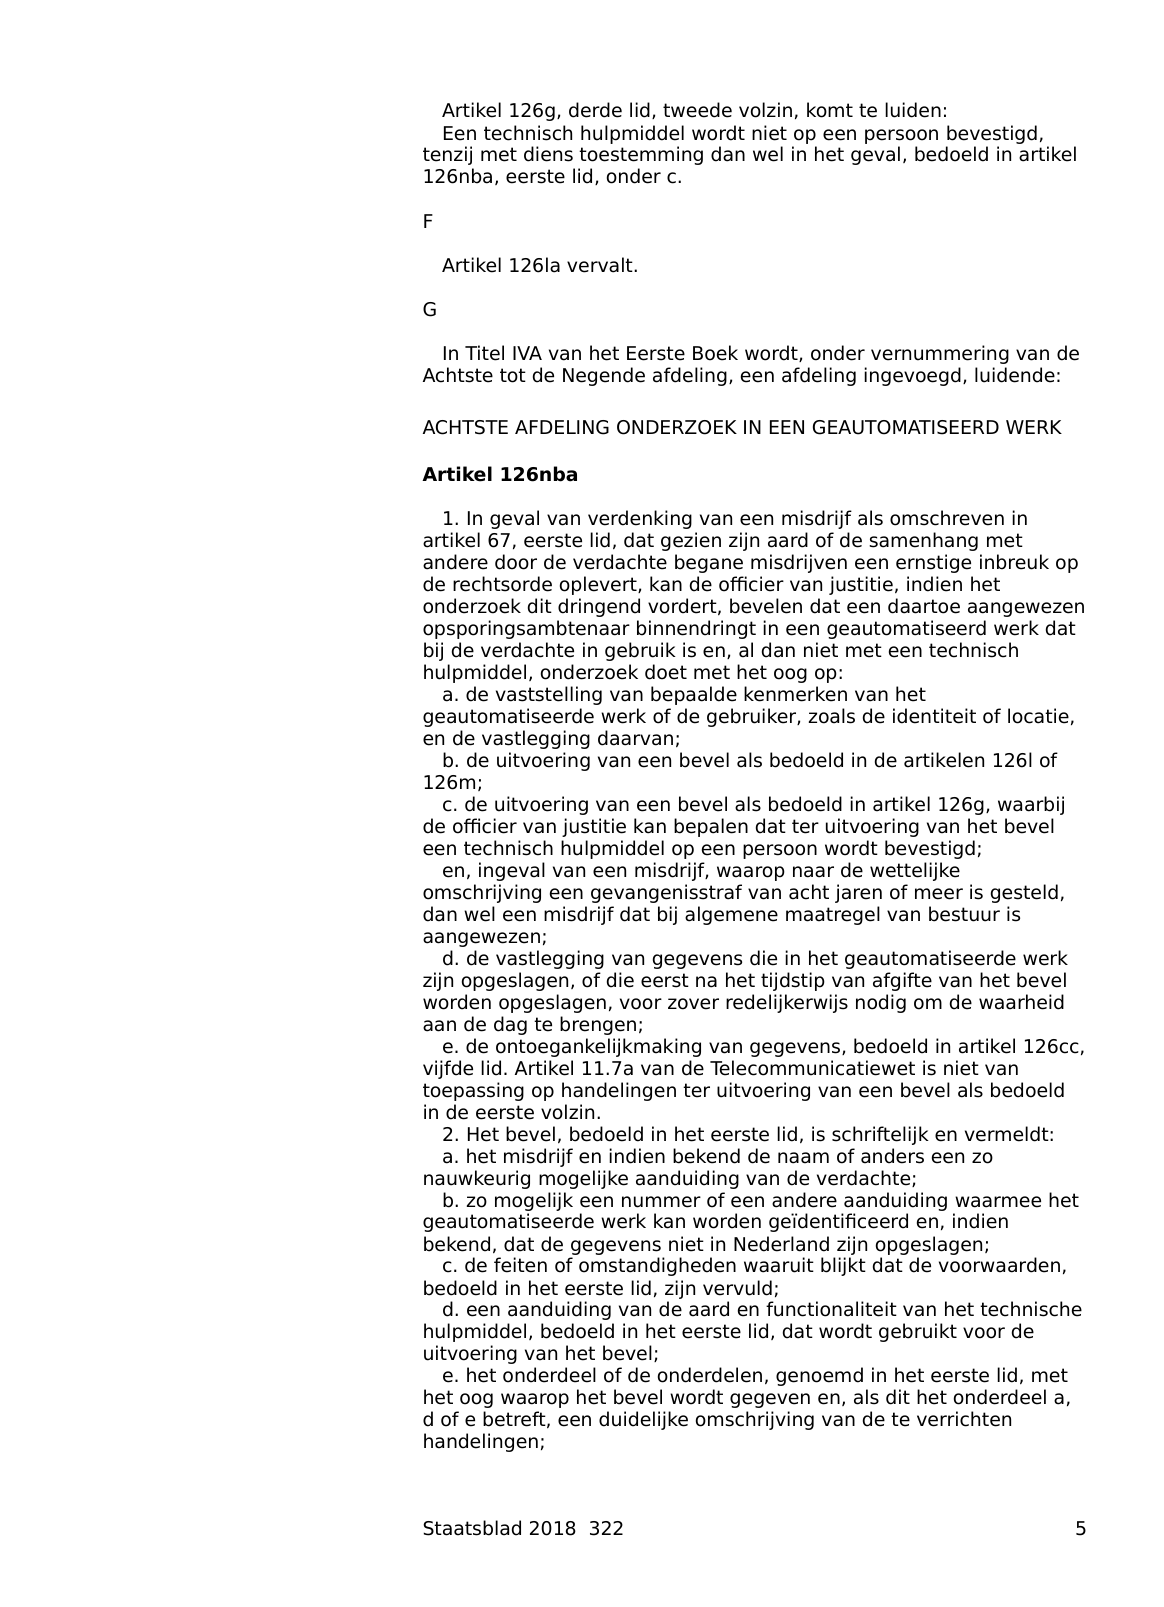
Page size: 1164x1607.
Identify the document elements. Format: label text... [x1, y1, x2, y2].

text 2. Het bevel, bedoeld in het eerste lid, is schriftelijk en vermeldt: [422, 1123, 1087, 1146]
text d. de vastlegging van gegevens die in het geautomatiseerde werk zijn opgeslagen, of die eerst na het tijdstip van afgifte van het bevel worden opgeslagen, voor zover redelijkerwijs nodig om de waarheid aan de dag te brengen; [422, 948, 1087, 1036]
text a. het misdrijf en indien bekend de naam of anders een zo nauwkeurig mogelijke aanduiding van de verdachte; [422, 1146, 1087, 1189]
text e. de ontoegankelijkmaking van gegevens, bedoeld in artikel 126cc, vijfde lid. Artikel 11.7a van de Telecommunicatiewet is niet van toepassing op handelingen ter uitvoering van een bevel als bedoeld in de eerste volzin. [422, 1036, 1087, 1123]
subtitle ACHTSTE AFDELING ONDERZOEK IN EEN GEAUTOMATISEERD WERK [422, 417, 1087, 439]
text en, ingeval van een misdrijf, waarop naar de wettelijke omschrijving een gevangenisstraf van acht jaren of meer is gesteld, dan wel een misdrijf dat bij algemene maatregel van bestuur is aangewezen; [422, 860, 1087, 948]
text d. een aanduiding van de aard en functionaliteit van het technische hulpmiddel, bedoeld in het eerste lid, dat wordt gebruikt voor de uitvoering van het bevel; [422, 1299, 1087, 1365]
text Artikel 126g, derde lid, tweede volzin, komt te luiden: [422, 100, 1087, 122]
subtitle Artikel 126nba [422, 464, 1087, 486]
text F [422, 211, 1087, 232]
text b. zo mogelijk een nummer of een andere aanduiding waarmee het geautomatiseerde werk kan worden geïdentificeerd en, indien bekend, dat de gegevens niet in Nederland zijn opgeslagen; [422, 1189, 1087, 1255]
text Artikel 126la vervalt. [422, 255, 1087, 277]
text e. het onderdeel of de onderdelen, genoemd in het eerste lid, met het oog waarop het bevel wordt gegeven en, als dit het onderdeel a, d of e betreft, een duidelijke omschrijving van de te verrichten handelingen; [422, 1365, 1087, 1453]
text G [422, 299, 1087, 321]
text 1. In geval van verdenking van een misdrijf als omschreven in artikel 67, eerste lid, dat gezien zijn aard of de samenhang met andere door de verdachte begane misdrijven een ernstige inbreuk op de rechtsorde oplevert, kan de officier van justitie, indien het onderzoek dit dringend vordert, bevelen dat een daartoe aangewezen opsporingsambtenaar binnendringt in een geautomatiseerd werk dat bij de verdachte in gebruik is en, al dan niet met een technisch hulpmiddel, onderzoek doet met het oog op: [422, 508, 1087, 684]
text In Titel IVA van het Eerste Boek wordt, onder vernummering van de Achtste tot de Negende afdeling, een afdeling ingevoegd, luidende: [422, 343, 1087, 387]
text b. de uitvoering van een bevel als bedoeld in de artikelen 126l of 126m; [422, 750, 1087, 794]
text c. de uitvoering van een bevel als bedoeld in artikel 126g, waarbij de officier van justitie kan bepalen dat ter uitvoering van het bevel een technisch hulpmiddel op een persoon wordt bevestigd; [422, 794, 1087, 860]
text Een technisch hulpmiddel wordt niet op een persoon bevestigd, tenzij met diens toestemming dan wel in het geval, bedoeld in artikel 126nba, eerste lid, onder c. [422, 122, 1087, 188]
text c. de feiten of omstandigheden waaruit blijkt dat de voorwaarden, bedoeld in het eerste lid, zijn vervuld; [422, 1255, 1087, 1299]
text a. de vaststelling van bepaalde kenmerken van het geautomatiseerde werk of de gebruiker, zoals de identiteit of locatie, en de vastlegging daarvan; [422, 684, 1087, 750]
